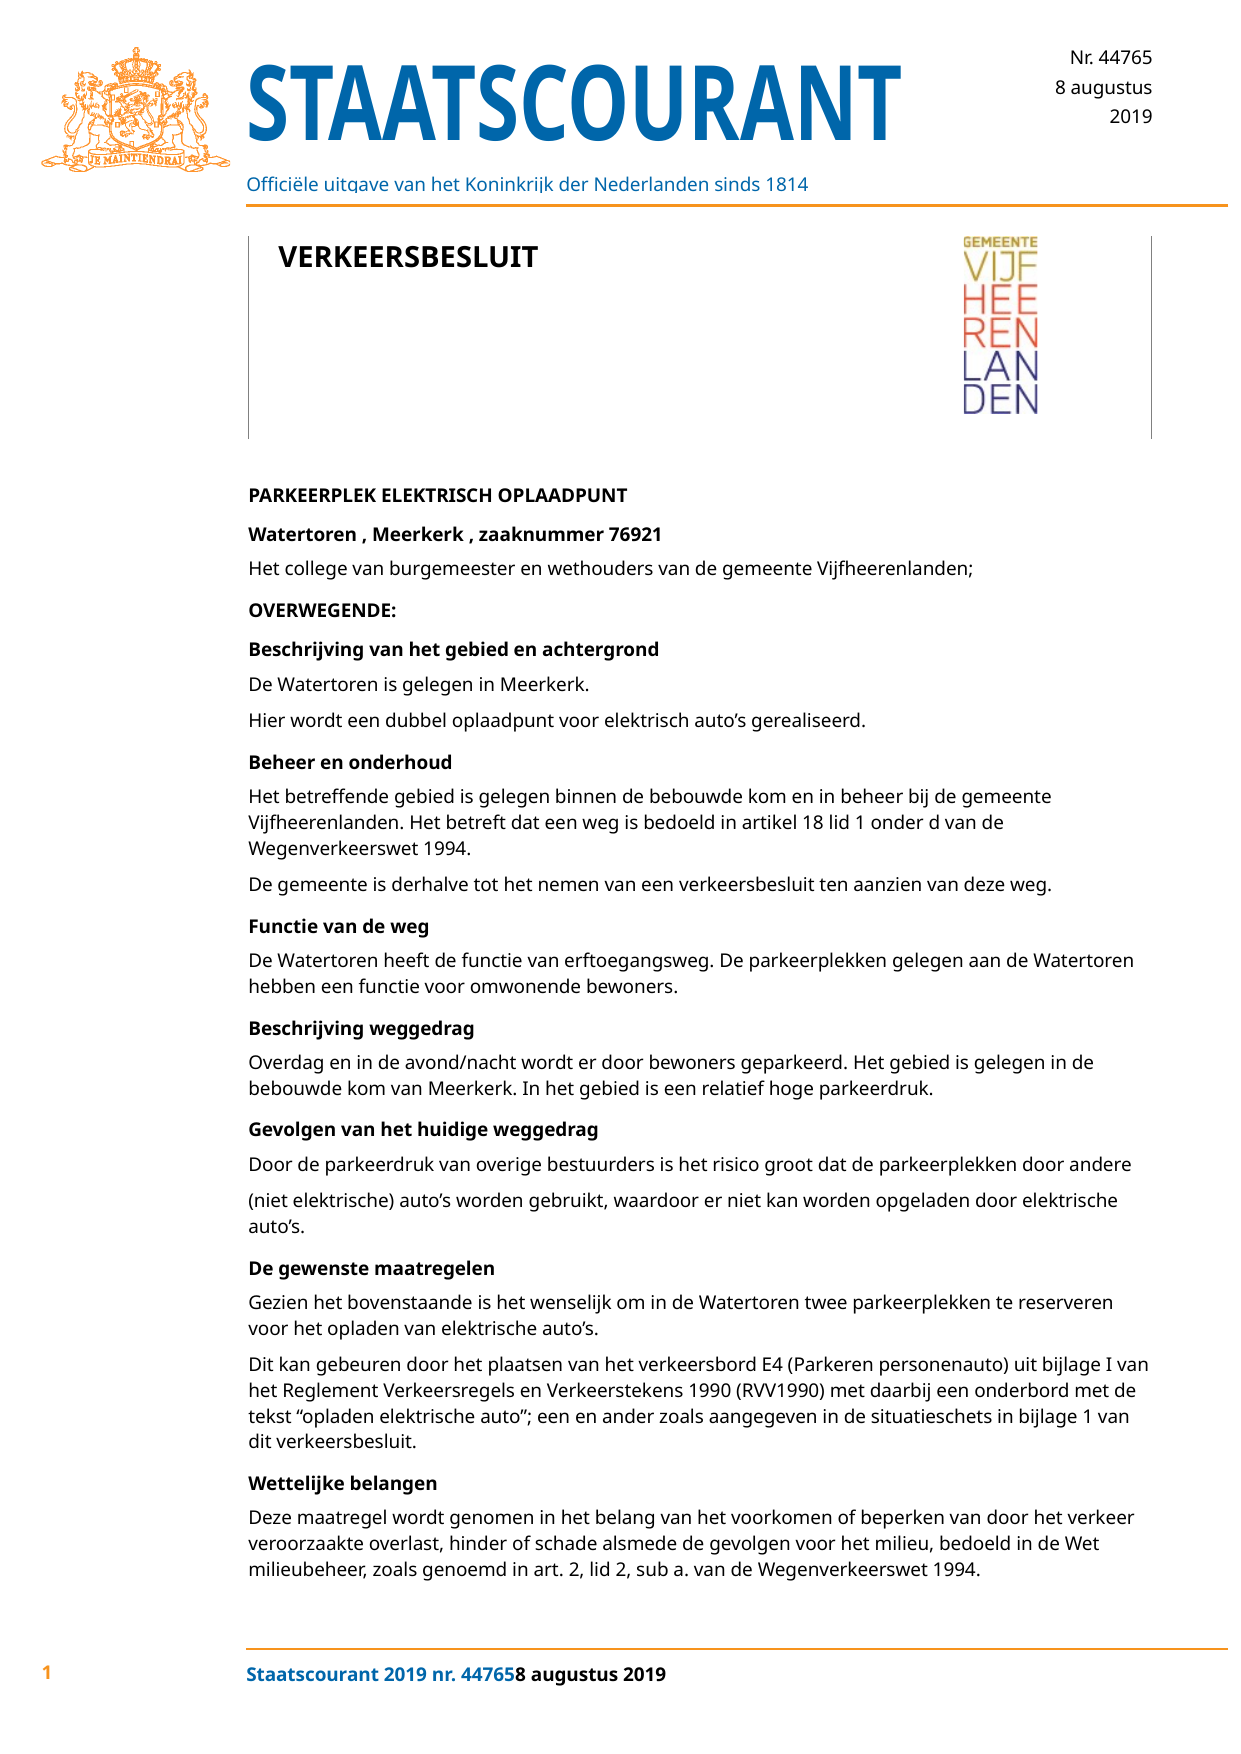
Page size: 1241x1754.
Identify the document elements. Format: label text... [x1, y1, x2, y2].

table_header [1038, 236, 1151, 413]
picture [963, 236, 1038, 414]
text Hier wordt een dubbel oplaadpunt voor elektrisch auto’s gerealiseerd. [248, 707, 1152, 733]
text Gevolgen van het huidige weggedrag [248, 1117, 1152, 1142]
text Het betreffende gebied is gelegen binnen de bebouwde kom en in beheer bij de gemeente Vijfheerenlanden. Het betreft dat een weg is bedoeld in artikel 18 lid 1 onder d van de Wegenverkeerswet 1994. [248, 783, 1152, 861]
text Beschrijving weggedrag [248, 1015, 1152, 1041]
text Dit kan gebeuren door het plaatsen van het verkeersbord E4 (Parkeren personenauto) uit bijlage I van het Reglement Verkeersregels en Verkeerstekens 1990 (RVV1990) met daarbij een onderbord met de tekst “opladen elektrische auto”; een en ander zoals aangegeven in de situatieschets in bijlage 1 van dit verkeersbesluit. [248, 1351, 1152, 1454]
text Deze maatregel wordt genomen in het belang van het voorkomen of beperken van door het verkeer veroorzaakte overlast, hinder of schade alsmede de gevolgen voor het milieu, bedoeld in de Wet milieubeheer, zoals genoemd in art. 2, lid 2, sub a. van de Wegenverkeerswet 1994. [248, 1504, 1152, 1582]
picture [41, 47, 231, 172]
text (niet elektrische) auto’s worden gebruikt, waardoor er niet kan worden opgeladen door elektrische auto’s. [248, 1187, 1152, 1239]
text De gemeente is derhalve tot het nemen van een verkeersbesluit ten aanzien van deze weg. [248, 871, 1152, 897]
text Overdag en in de avond/nacht wordt er door bewoners geparkeerd. Het gebied is gelegen in de bebouwde kom van Meerkerk. In het gebied is een relatief hoge parkeerdruk. [248, 1049, 1152, 1101]
text Functie van de weg [248, 913, 1152, 939]
text OVERWEGENDE: [248, 597, 1152, 623]
text Watertoren , Meerkerk , zaaknummer 76921 [248, 521, 1152, 547]
text De Watertoren heeft de functie van erftoegangsweg. De parkeerplekken gelegen aan de Watertoren hebben een functie voor omwonende bewoners. [248, 947, 1152, 999]
text PARKEERPLEK ELEKTRISCH OPLAADPUNT [248, 482, 1152, 508]
text Door de parkeerdruk van overige bestuurders is het risico groot dat de parkeerplekken door andere [248, 1151, 1152, 1176]
text De gewenste maatregelen [248, 1255, 1152, 1281]
table_header VERKEERSBESLUIT [249, 236, 850, 439]
text Het college van burgemeester en wethouders van de gemeente Vijfheerenlanden; [248, 556, 1152, 581]
text Beschrijving van het gebied en achtergrond [248, 637, 1152, 662]
text Wettelijke belangen [248, 1471, 1152, 1496]
table_header [850, 414, 1151, 439]
text Beheer en onderhoud [248, 749, 1152, 775]
text De Watertoren is gelegen in Meerkerk. [248, 671, 1152, 696]
text Gezien het bovenstaande is het wenselijk om in de Watertoren twee parkeerplekken te reserveren voor het opladen van elektrische auto’s. [248, 1289, 1152, 1341]
table_header [850, 236, 963, 413]
